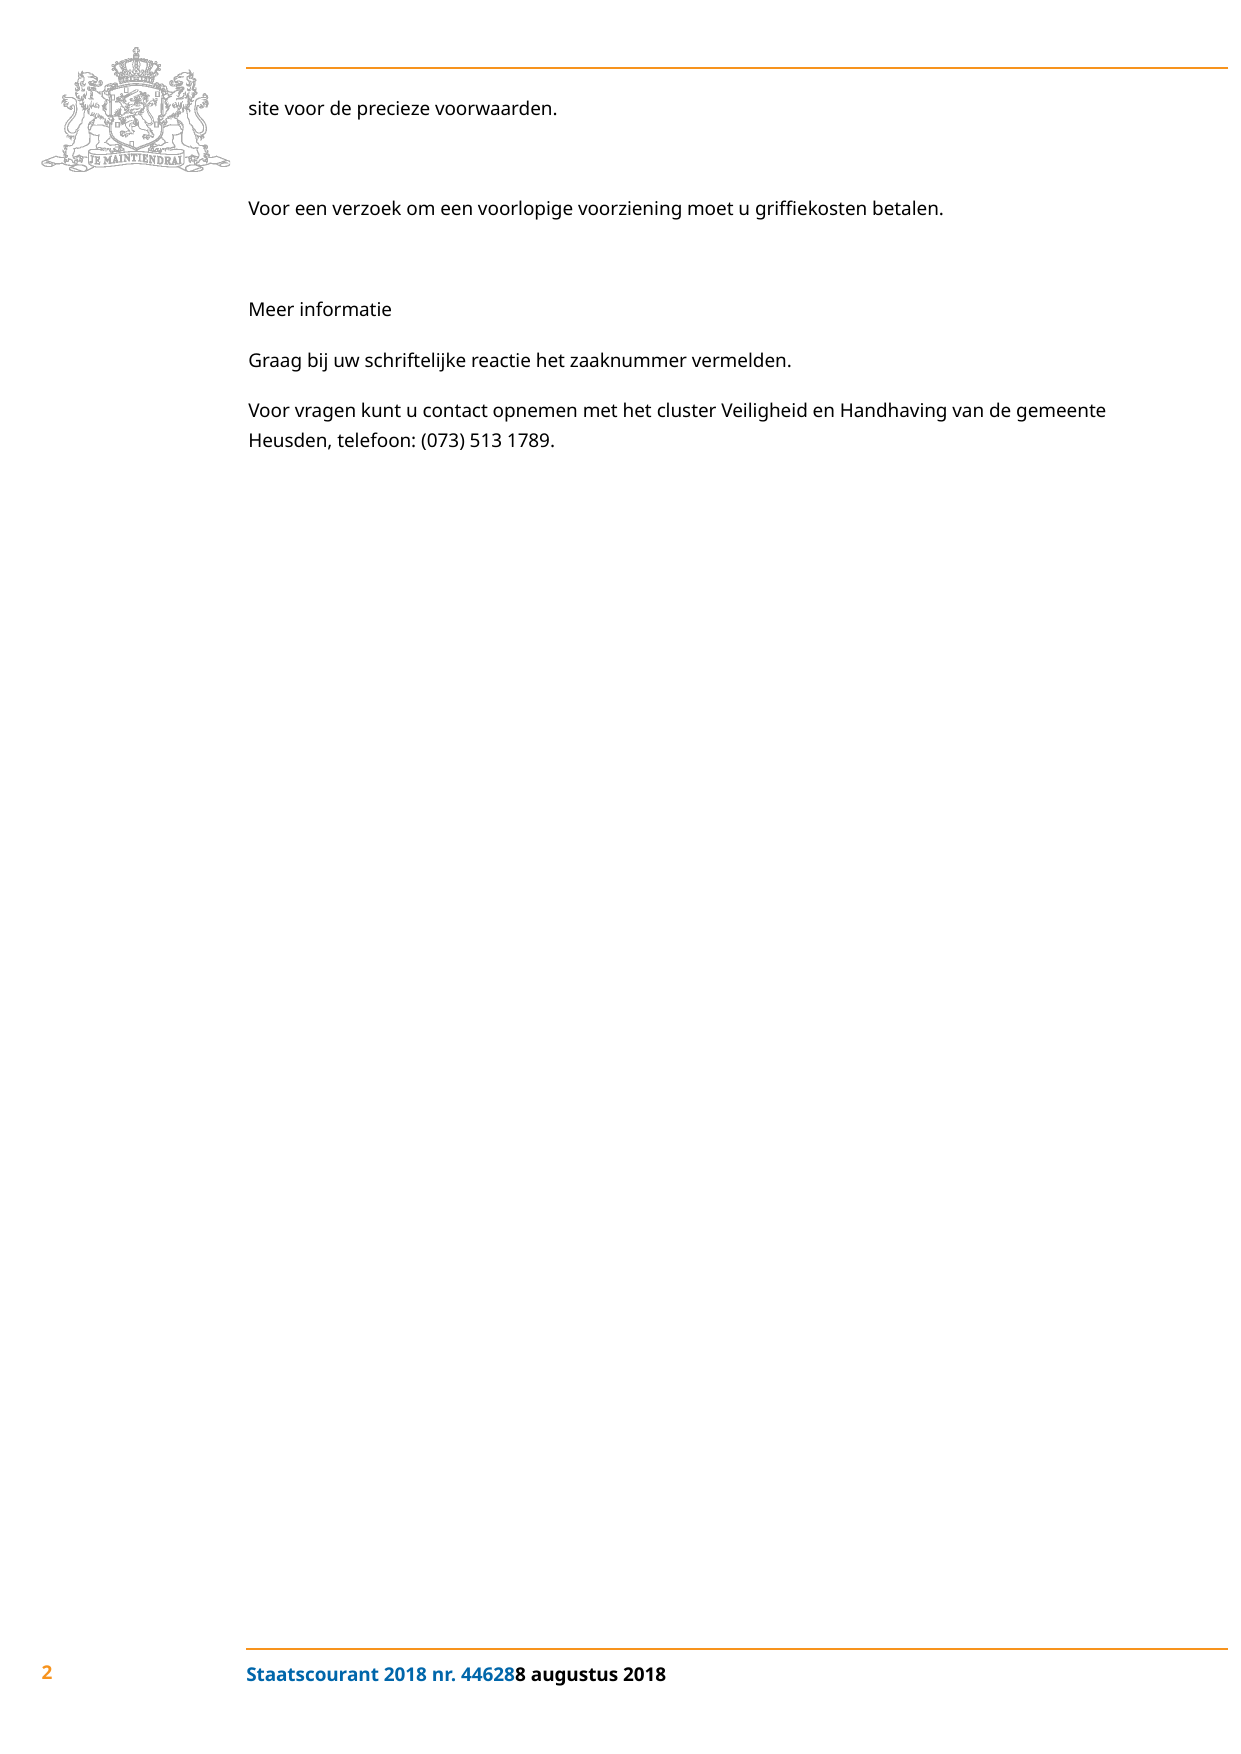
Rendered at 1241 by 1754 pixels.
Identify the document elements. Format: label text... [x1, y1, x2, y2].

text Voor vragen kunt u contact opnemen met het cluster Veiligheid en Handhaving van de gemeente Heusden, telefoon: (073) 513 1789. [248, 397, 1152, 453]
text Voor een verzoek om een voorlopige voorziening moet u griffiekosten betalen. [248, 196, 1152, 221]
text Graag bij uw schriftelijke reactie het zaaknummer vermelden. [248, 347, 1152, 373]
text Meer informatie [248, 296, 1152, 322]
text site voor de precieze voorwaarden. [248, 95, 1152, 121]
picture [41, 47, 231, 172]
